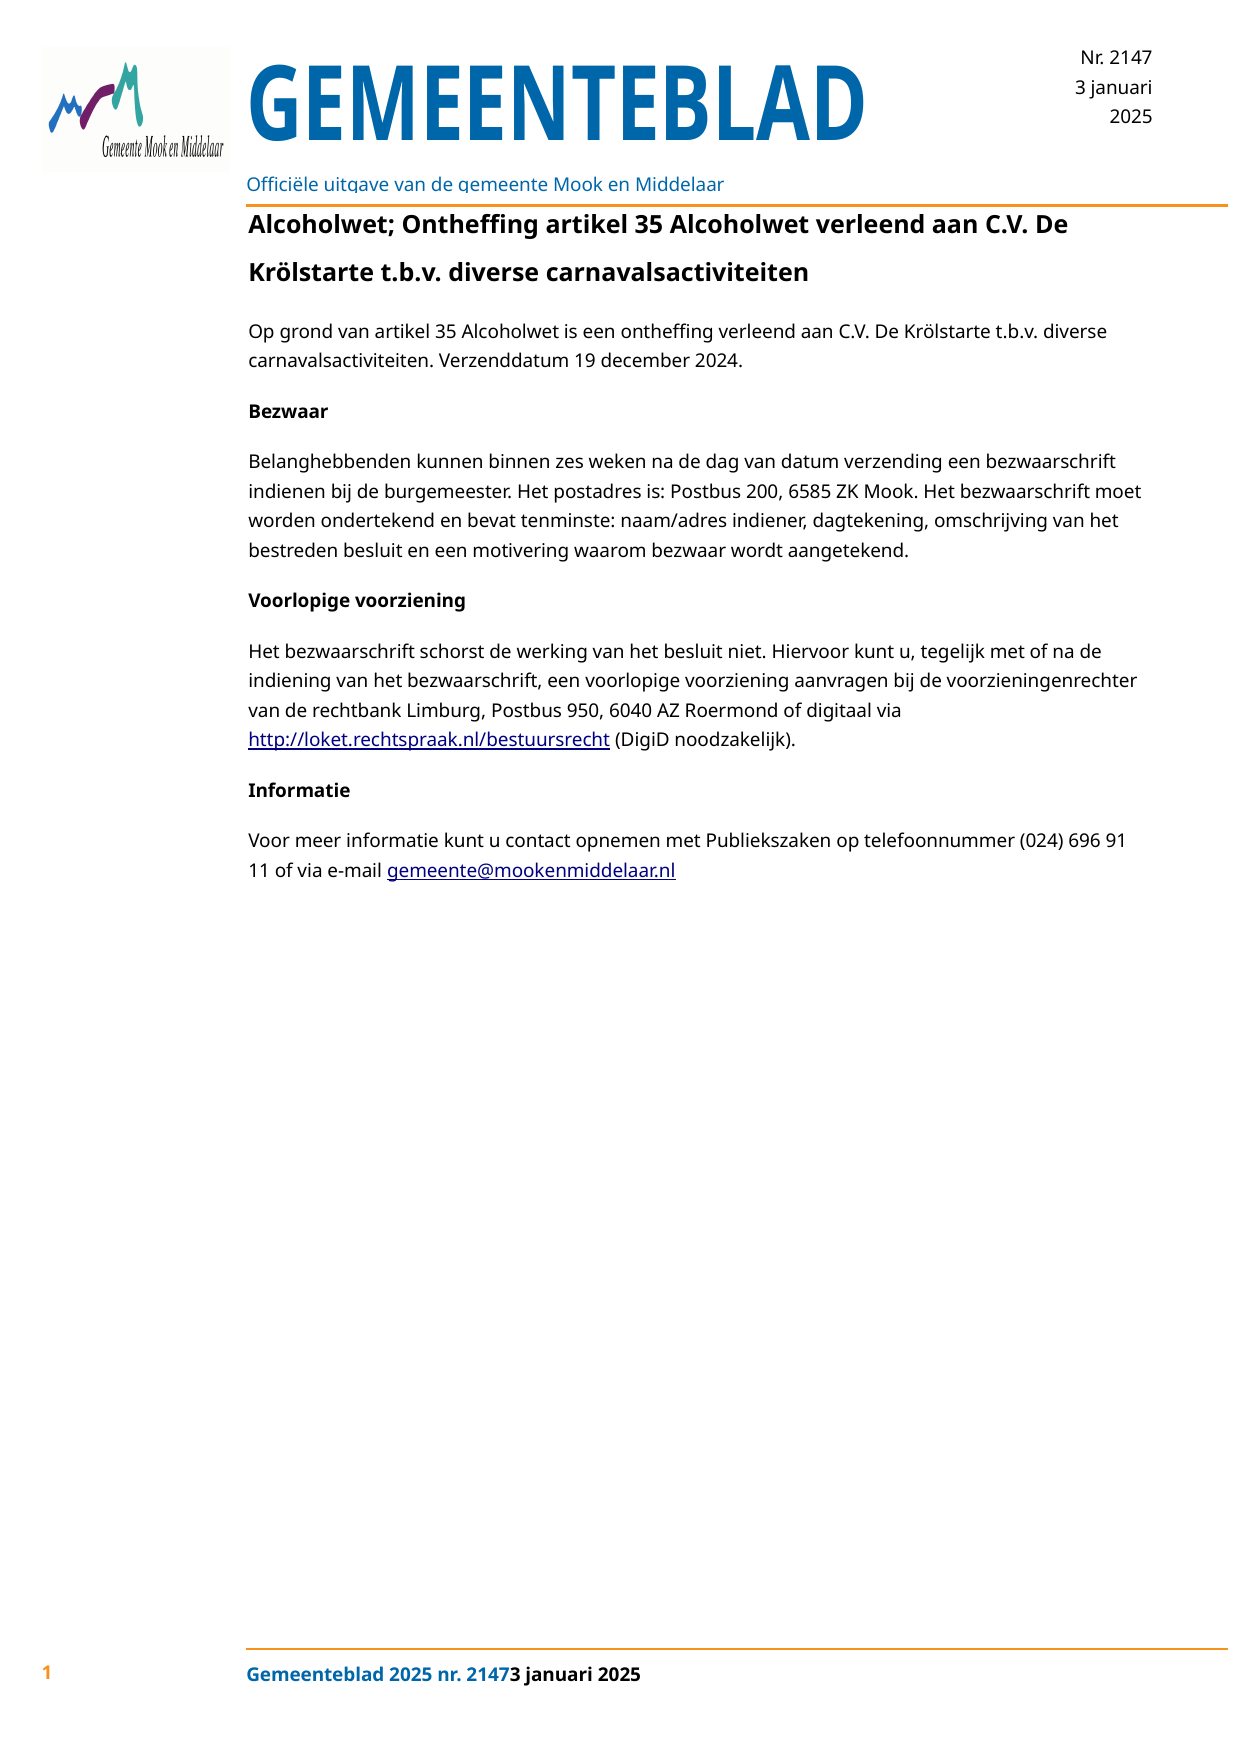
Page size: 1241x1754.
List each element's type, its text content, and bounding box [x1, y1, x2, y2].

text Het bezwaarschrift schorst de werking van het besluit niet. Hiervoor kunt u, tegelijk met of na de indiening van het bezwaarschrift, een voorlopige voorziening aanvragen bij de voorzieningenrechter van de rechtbank Limburg, Postbus 950, 6040 AZ Roermond of digitaal via http://loket.rechtspraak.nl/bestuursrecht (DigiD noodzakelijk). [248, 638, 1152, 752]
text Alcoholwet; Ontheffing artikel 35 Alcoholwet verleend aan C.V. De Krölstarte t.b.v. diverse carnavalsactiviteiten [248, 207, 1152, 288]
text Voor meer informatie kunt u contact opnemen met Publiekszaken op telefoonnummer (024) 696 91 11 of via e-mail gemeente@mookenmiddelaar.nl [248, 827, 1152, 883]
text Belanghebbenden kunnen binnen zes weken na de dag van datum verzending een bezwaarschrift indienen bij de burgemeester. Het postadres is: Postbus 200, 6585 ZK Mook. Het bezwaarschrift moet worden ondertekend en bevat tenminste: naam/adres indiener, dagtekening, omschrijving van het bestreden besluit en een motivering waarom bezwaar wordt aangetekend. [248, 448, 1152, 563]
text Informatie [248, 777, 1152, 803]
text Op grond van artikel 35 Alcoholwet is een ontheffing verleend aan C.V. De Krölstarte t.b.v. diverse carnavalsactiviteiten. Verzenddatum 19 december 2024. [248, 318, 1152, 373]
text Voorlopige voorziening [248, 587, 1152, 613]
picture [41, 47, 231, 172]
text Bezwaar [248, 398, 1152, 424]
